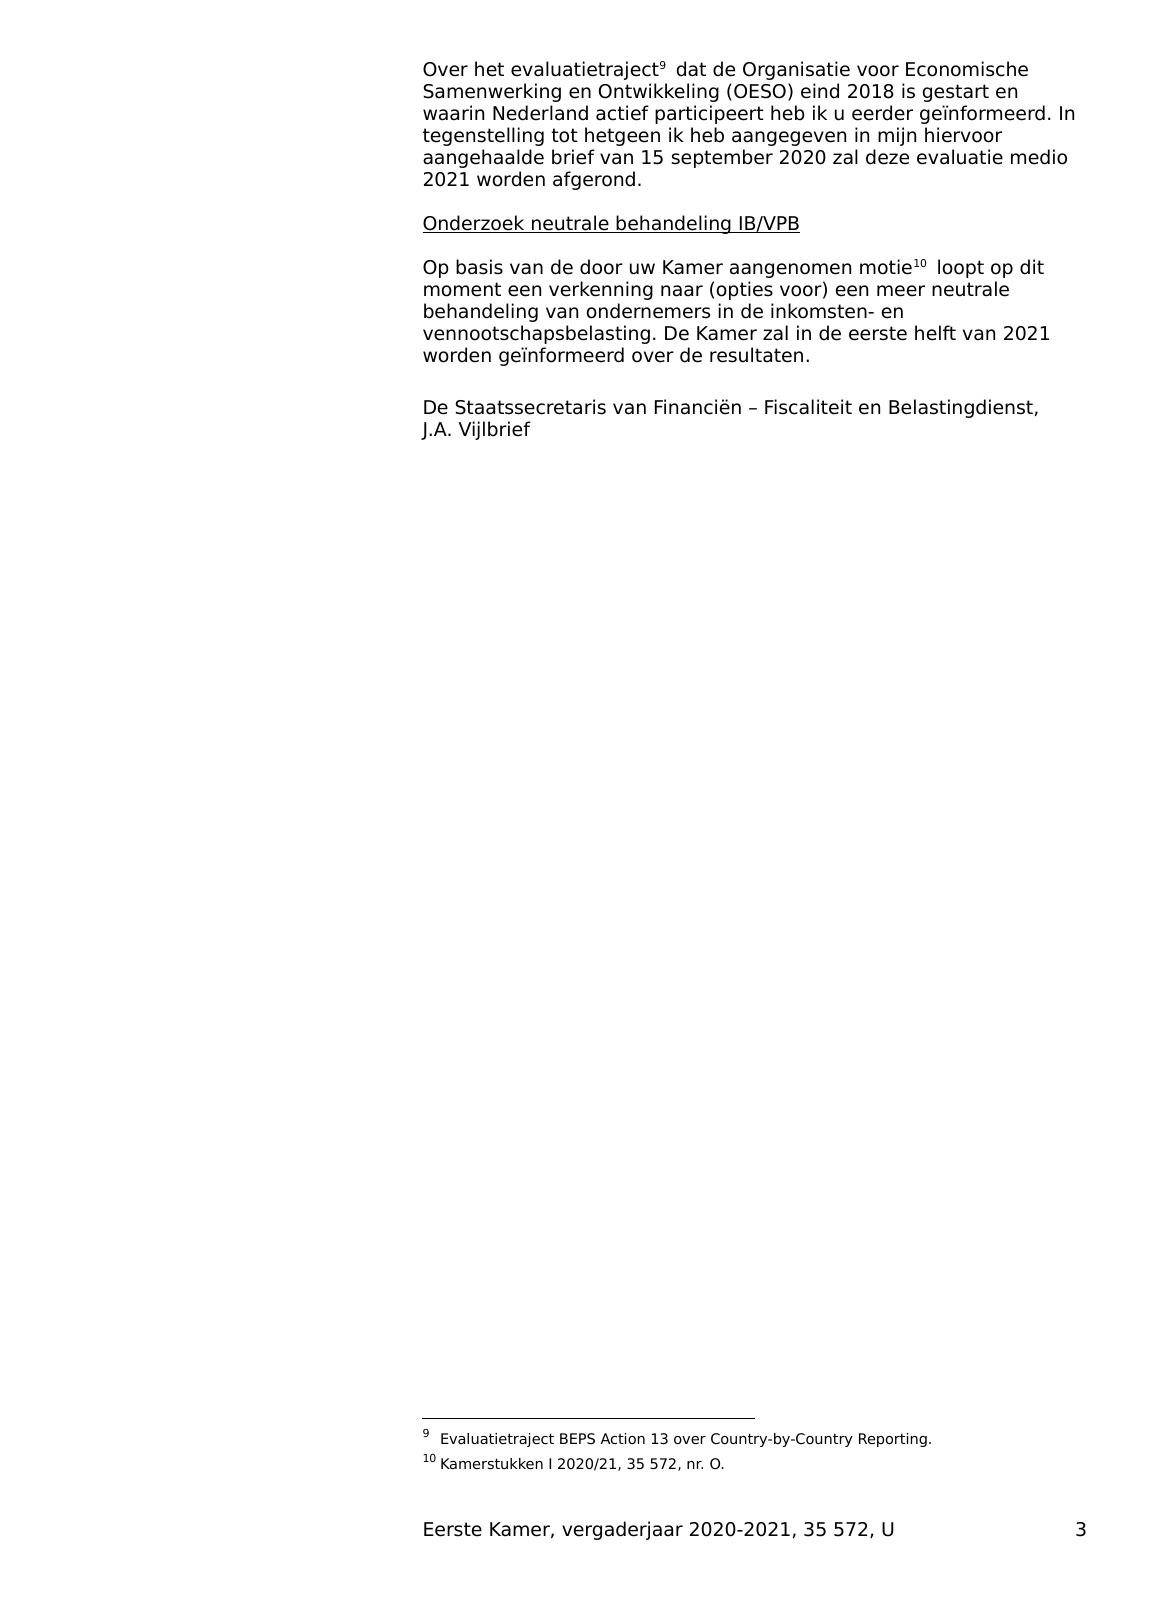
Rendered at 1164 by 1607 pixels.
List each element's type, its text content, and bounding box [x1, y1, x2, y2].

text Evaluatietraject BEPS Action 13 over Country-by-Country Reporting. [422, 1427, 1087, 1449]
subtitle Onderzoek neutrale behandeling IB/VPB [422, 213, 1087, 235]
text De Staatssecretaris van Financiën – Fiscaliteit en Belastingdienst, J.A. Vijlbrief [422, 397, 1087, 441]
text Op basis van de door uw Kamer aangenomen motie loopt op dit moment een verkenning naar (opties voor) een meer neutrale behandeling van ondernemers in de inkomsten- en vennootschapsbelasting. De Kamer zal in de eerste helft van 2021 worden geïnformeerd over de resultaten. [422, 257, 1087, 367]
text Over het evaluatietraject dat de Organisatie voor Economische Samenwerking en Ontwikkeling (OESO) eind 2018 is gestart en waarin Nederland actief participeert heb ik u eerder geïnformeerd. In tegenstelling tot hetgeen ik heb aangegeven in mijn hiervoor aangehaalde brief van 15 september 2020 zal deze evaluatie medio 2021 worden afgerond. [422, 59, 1087, 191]
text Kamerstukken I 2020/21, 35 572, nr. O. [422, 1452, 1087, 1474]
